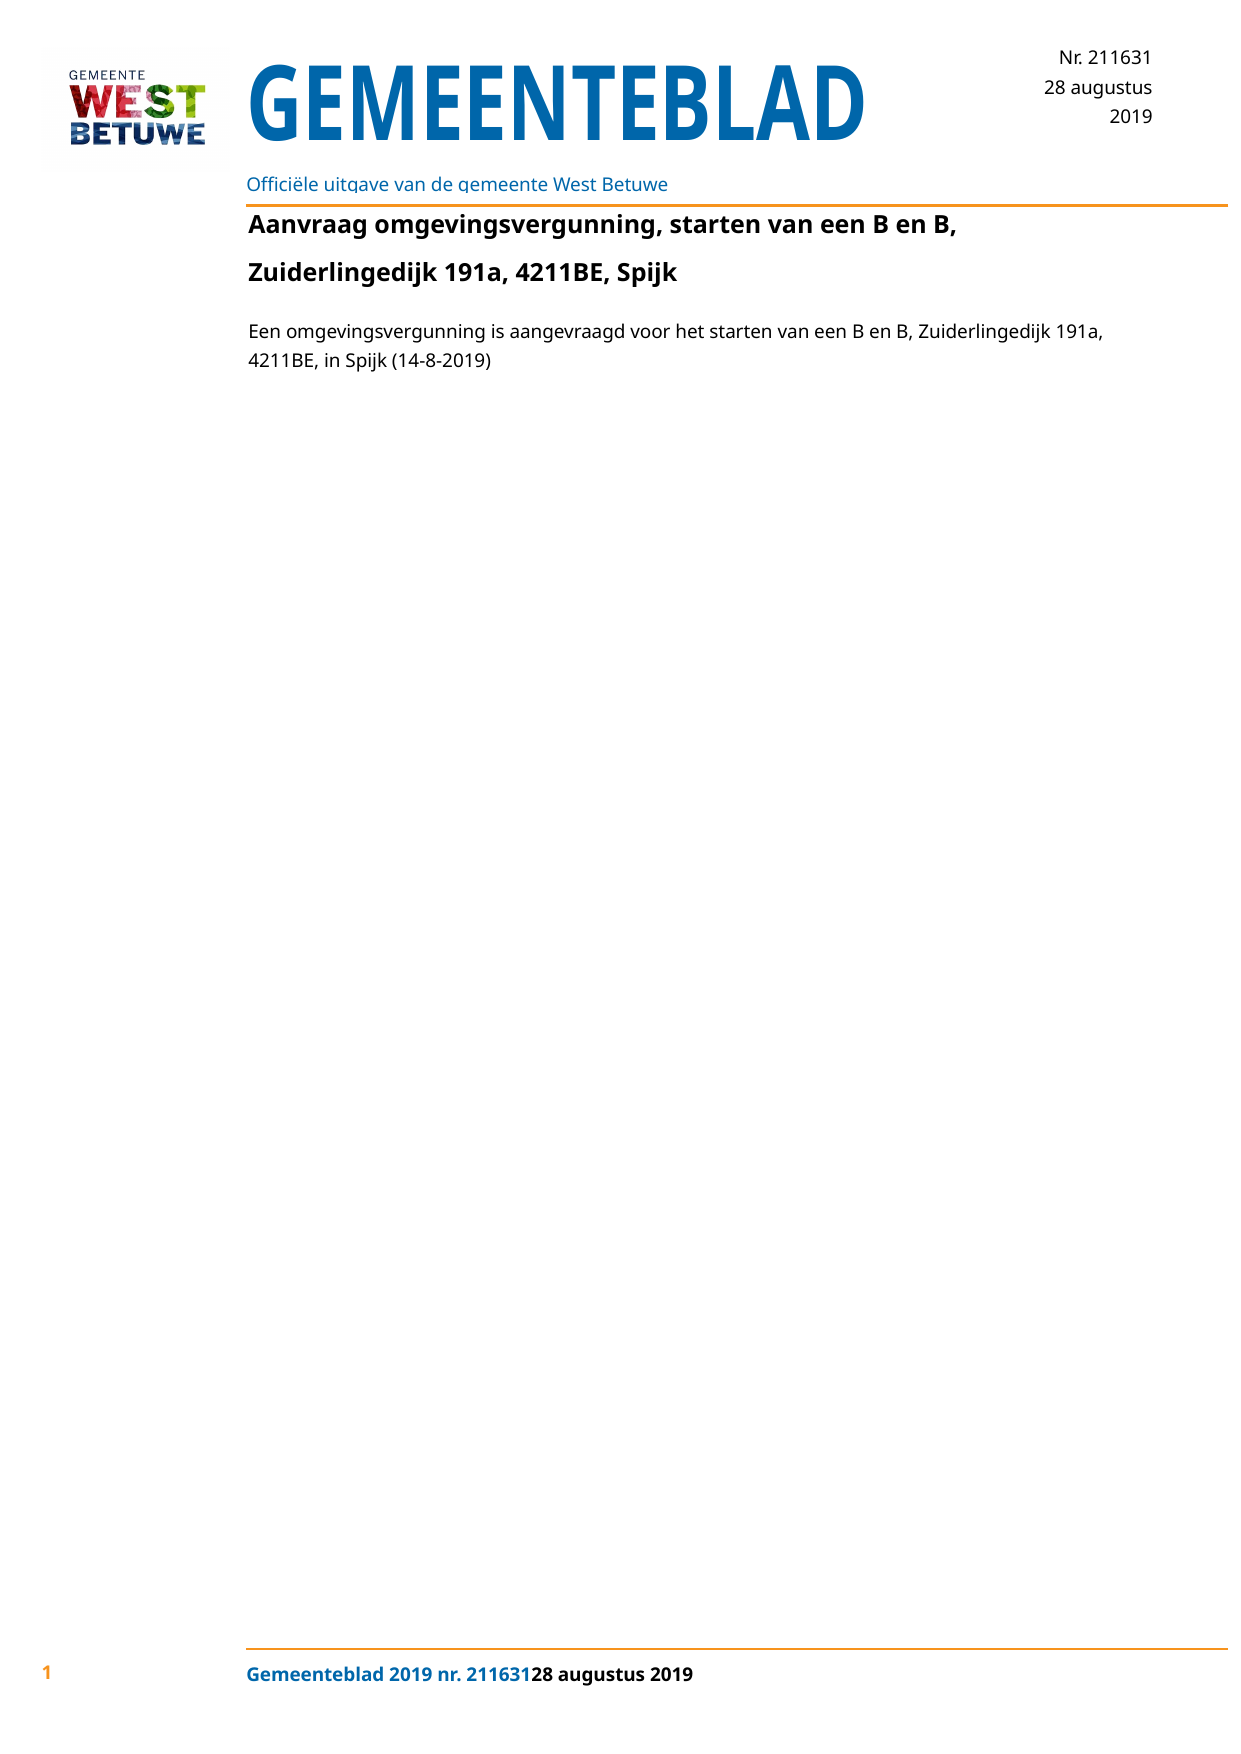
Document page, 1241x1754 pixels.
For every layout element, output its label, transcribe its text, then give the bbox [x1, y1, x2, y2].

text Een omgevingsvergunning is aangevraagd voor het starten van een B en B, Zuiderlingedijk 191a, 4211BE, in Spijk (14-8-2019) [248, 318, 1152, 373]
picture [41, 47, 231, 172]
text Aanvraag omgevingsvergunning, starten van een B en B, Zuiderlingedijk 191a, 4211BE, Spijk [248, 207, 1152, 288]
